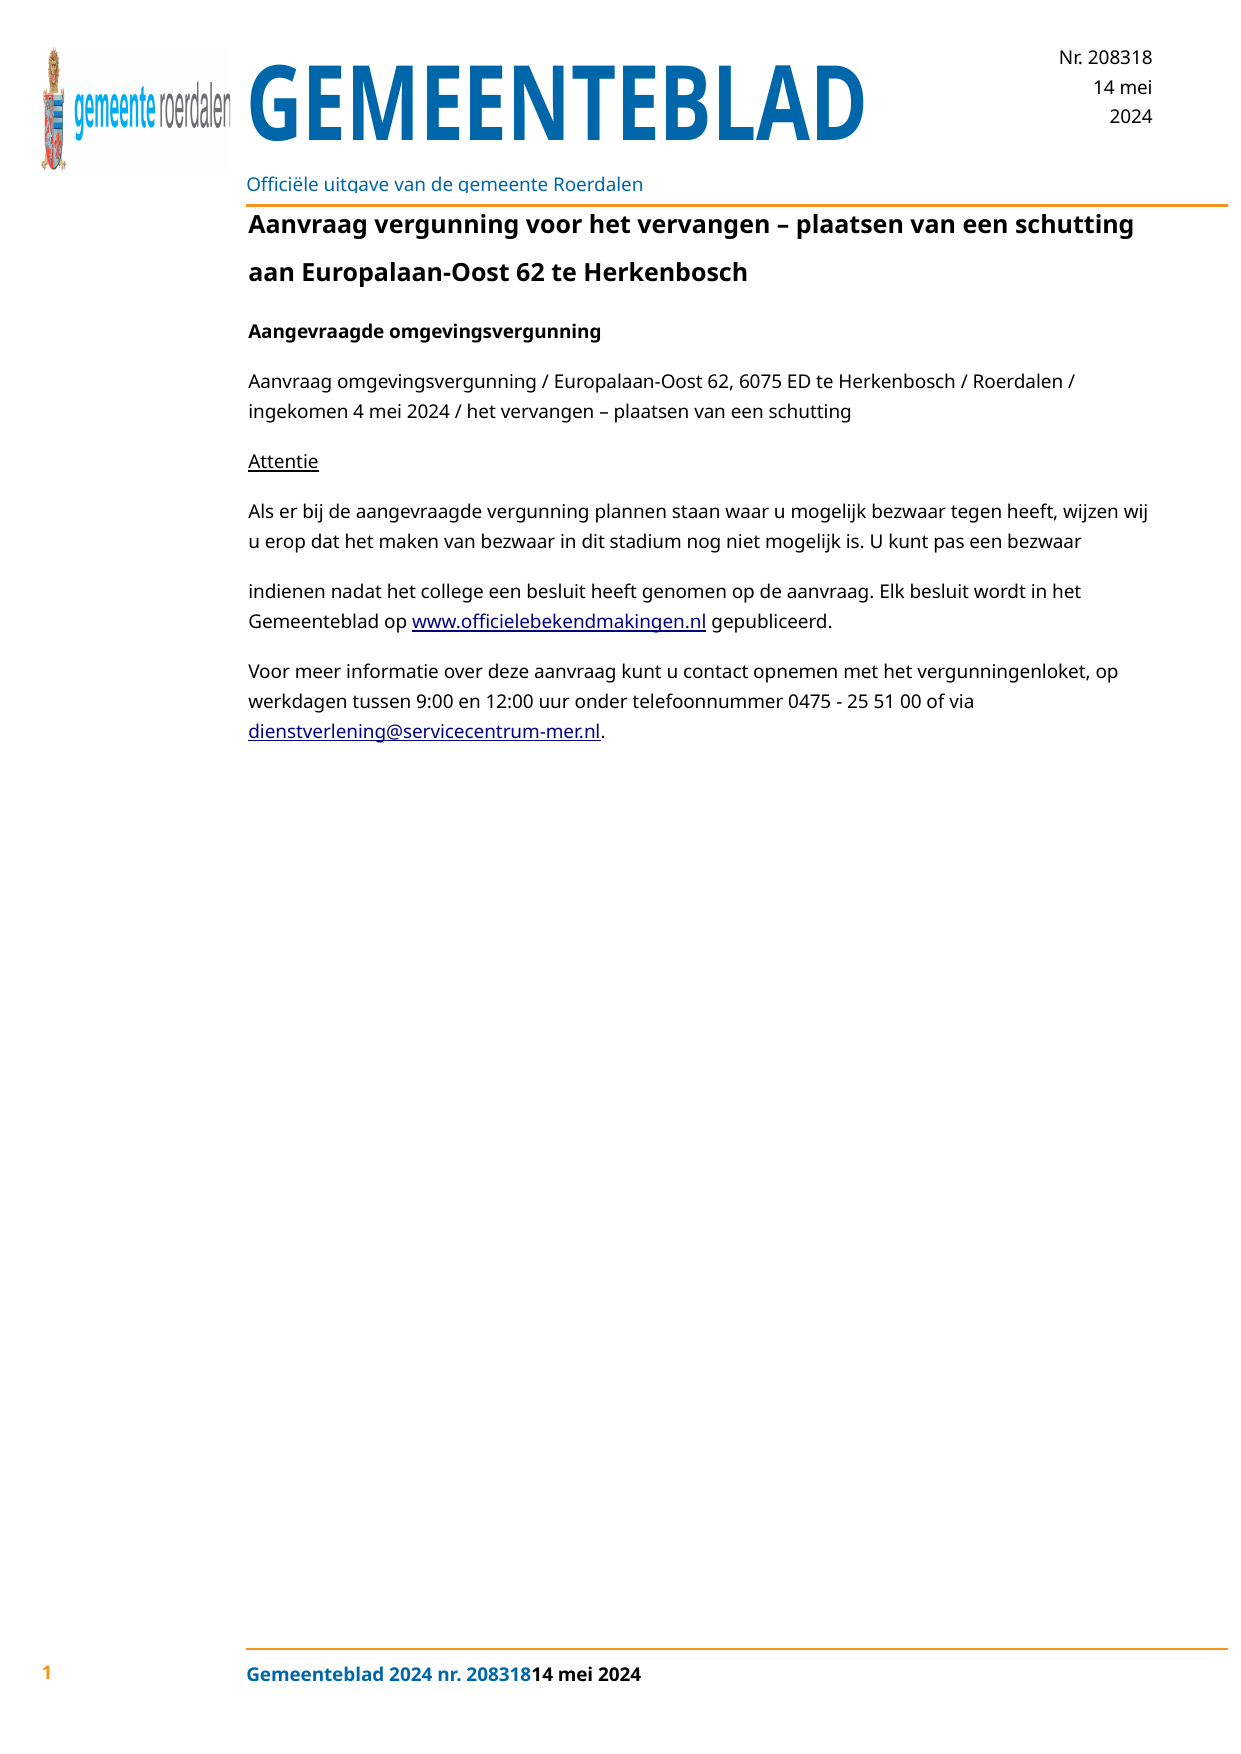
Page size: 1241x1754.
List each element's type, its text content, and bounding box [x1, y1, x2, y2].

text Attentie [248, 448, 1152, 474]
picture [41, 47, 231, 172]
text Als er bij de aangevraagde vergunning plannen staan waar u mogelijk bezwaar tegen heeft, wijzen wij u erop dat het maken van bezwaar in dit stadium nog niet mogelijk is. U kunt pas een bezwaar [248, 499, 1152, 554]
text Aanvraag omgevingsvergunning / Europalaan-Oost 62, 6075 ED te Herkenbosch / Roerdalen / ingekomen 4 mei 2024 / het vervangen – plaatsen van een schutting [248, 368, 1152, 424]
text Voor meer informatie over deze aanvraag kunt u contact opnemen met het vergunningenloket, op werkdagen tussen 9:00 en 12:00 uur onder telefoonnummer 0475 - 25 51 00 of via dienstverlening@servicecentrum-mer.nl. [248, 659, 1152, 744]
text Aanvraag vergunning voor het vervangen – plaatsen van een schutting aan Europalaan-Oost 62 te Herkenbosch [248, 207, 1152, 288]
text indienen nadat het college een besluit heeft genomen op de aanvraag. Elk besluit wordt in het Gemeenteblad op www.officielebekendmakingen.nl gepubliceerd. [248, 579, 1152, 634]
text Aangevraagde omgevingsvergunning [248, 318, 1152, 344]
